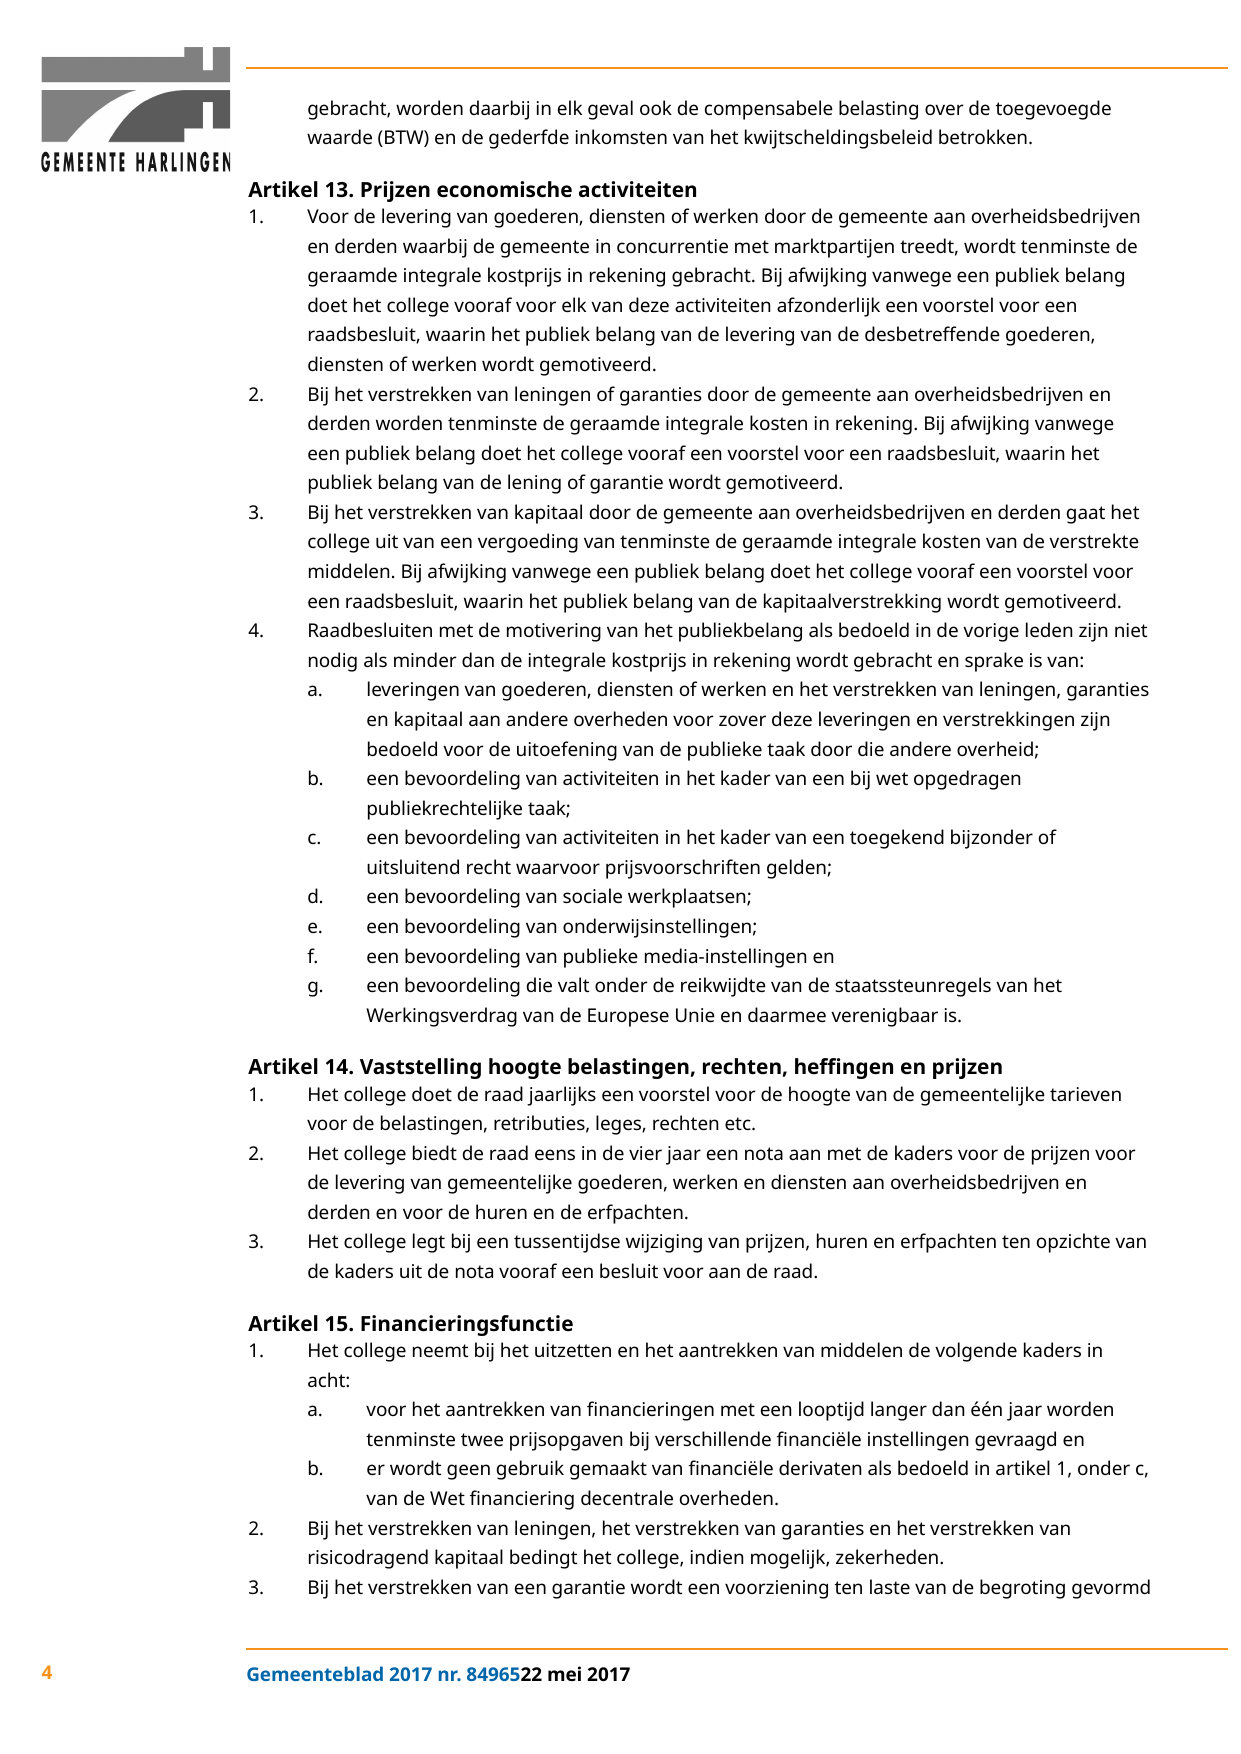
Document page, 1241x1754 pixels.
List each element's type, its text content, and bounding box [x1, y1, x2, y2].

list leveringen van goederen, diensten of werken en het verstrekken van leningen, garanties en kapitaal aan andere overheden voor zover deze leveringen en verstrekkingen zijn bedoeld voor de uitoefening van de publieke taak door die andere overheid; [307, 677, 1152, 761]
list een bevoordeling van activiteiten in het kader van een bij wet opgedragen publiekrechtelijke taak; [307, 765, 1152, 821]
list een bevoordeling van onderwijsinstellingen; [307, 913, 1152, 939]
list Het college neemt bij het uitzetten en het aantrekken van middelen de volgende kaders in acht: [248, 1337, 1152, 1392]
list Bij het verstrekken van leningen of garanties door de gemeente aan overheidsbedrijven en derden worden tenminste de geraamde integrale kosten in rekening. Bij afwijking vanwege een publiek belang doet het college vooraf een voorstel voor een raadsbesluit, waarin het publiek belang van de lening of garantie wordt gemotiveerd. [248, 381, 1152, 495]
list een bevoordeling van activiteiten in het kader van een toegekend bijzonder of uitsluitend recht waarvoor prijsvoorschriften gelden; [307, 824, 1152, 880]
list er wordt geen gebruik gemaakt van financiële derivaten als bedoeld in artikel 1, onder c, van de Wet financiering decentrale overheden. [307, 1456, 1152, 1511]
list Het college biedt de raad eens in de vier jaar een nota aan met de kaders voor de prijzen voor de levering van gemeentelijke goederen, werken en diensten aan overheidsbedrijven en derden en voor de huren en de erfpachten. [248, 1140, 1152, 1225]
picture [41, 47, 231, 172]
list Bij het verstrekken van leningen, het verstrekken van garanties en het verstrekken van risicodragend kapitaal bedingt het college, indien mogelijk, zekerheden. [248, 1515, 1152, 1570]
list gebracht, worden daarbij in elk geval ook de compensabele belasting over de toegevoegde waarde (BTW) en de gederfde inkomsten van het kwijtscheldingsbeleid betrokken. [248, 95, 1152, 150]
list Voor de levering van goederen, diensten of werken door de gemeente aan overheidsbedrijven en derden waarbij de gemeente in concurrentie met marktpartijen treedt, wordt tenminste de geraamde integrale kostprijs in rekening gebracht. Bij afwijking vanwege een publiek belang doet het college vooraf voor elk van deze activiteiten afzonderlijk een voorstel voor een raadsbesluit, waarin het publiek belang van de levering van de desbetreffende goederen, diensten of werken wordt gemotiveerd. [248, 203, 1152, 377]
list Het college legt bij een tussentijdse wijziging van prijzen, huren en erfpachten ten opzichte van de kaders uit de nota vooraf een besluit voor aan de raad. [248, 1229, 1152, 1284]
list Raadbesluiten met de motivering van het publiekbelang als bedoeld in de vorige leden zijn niet nodig als minder dan de integrale kostprijs in rekening wordt gebracht en sprake is van: [248, 617, 1152, 673]
list een bevoordeling die valt onder de reikwijdte van de staatssteunregels van het Werkingsverdrag van de Europese Unie en daarmee verenigbaar is. [307, 972, 1152, 1028]
list een bevoordeling van sociale werkplaatsen; [307, 884, 1152, 909]
list Bij het verstrekken van een garantie wordt een voorziening ten laste van de begroting gevormd [248, 1574, 1152, 1599]
list Het college doet de raad jaarlijks een voorstel voor de hoogte van de gemeentelijke tarieven voor de belastingen, retributies, leges, rechten etc. [248, 1081, 1152, 1136]
list Bij het verstrekken van kapitaal door de gemeente aan overheidsbedrijven en derden gaat het college uit van een vergoeding van tenminste de geraamde integrale kosten van de verstrekte middelen. Bij afwijking vanwege een publiek belang doet het college vooraf een voorstel voor een raadsbesluit, waarin het publiek belang van de kapitaalverstrekking wordt gemotiveerd. [248, 499, 1152, 613]
text Artikel 14. Vaststelling hoogte belastingen, rechten, heffingen en prijzen [248, 1052, 1152, 1081]
list een bevoordeling van publieke media-instellingen en [307, 943, 1152, 968]
text Artikel 15. Financieringsfunctie [248, 1309, 1152, 1337]
list voor het aantrekken van financieringen met een looptijd langer dan één jaar worden tenminste twee prijsopgaven bij verschillende financiële instellingen gevraagd en [307, 1396, 1152, 1452]
text Artikel 13. Prijzen economische activiteiten [248, 175, 1152, 203]
